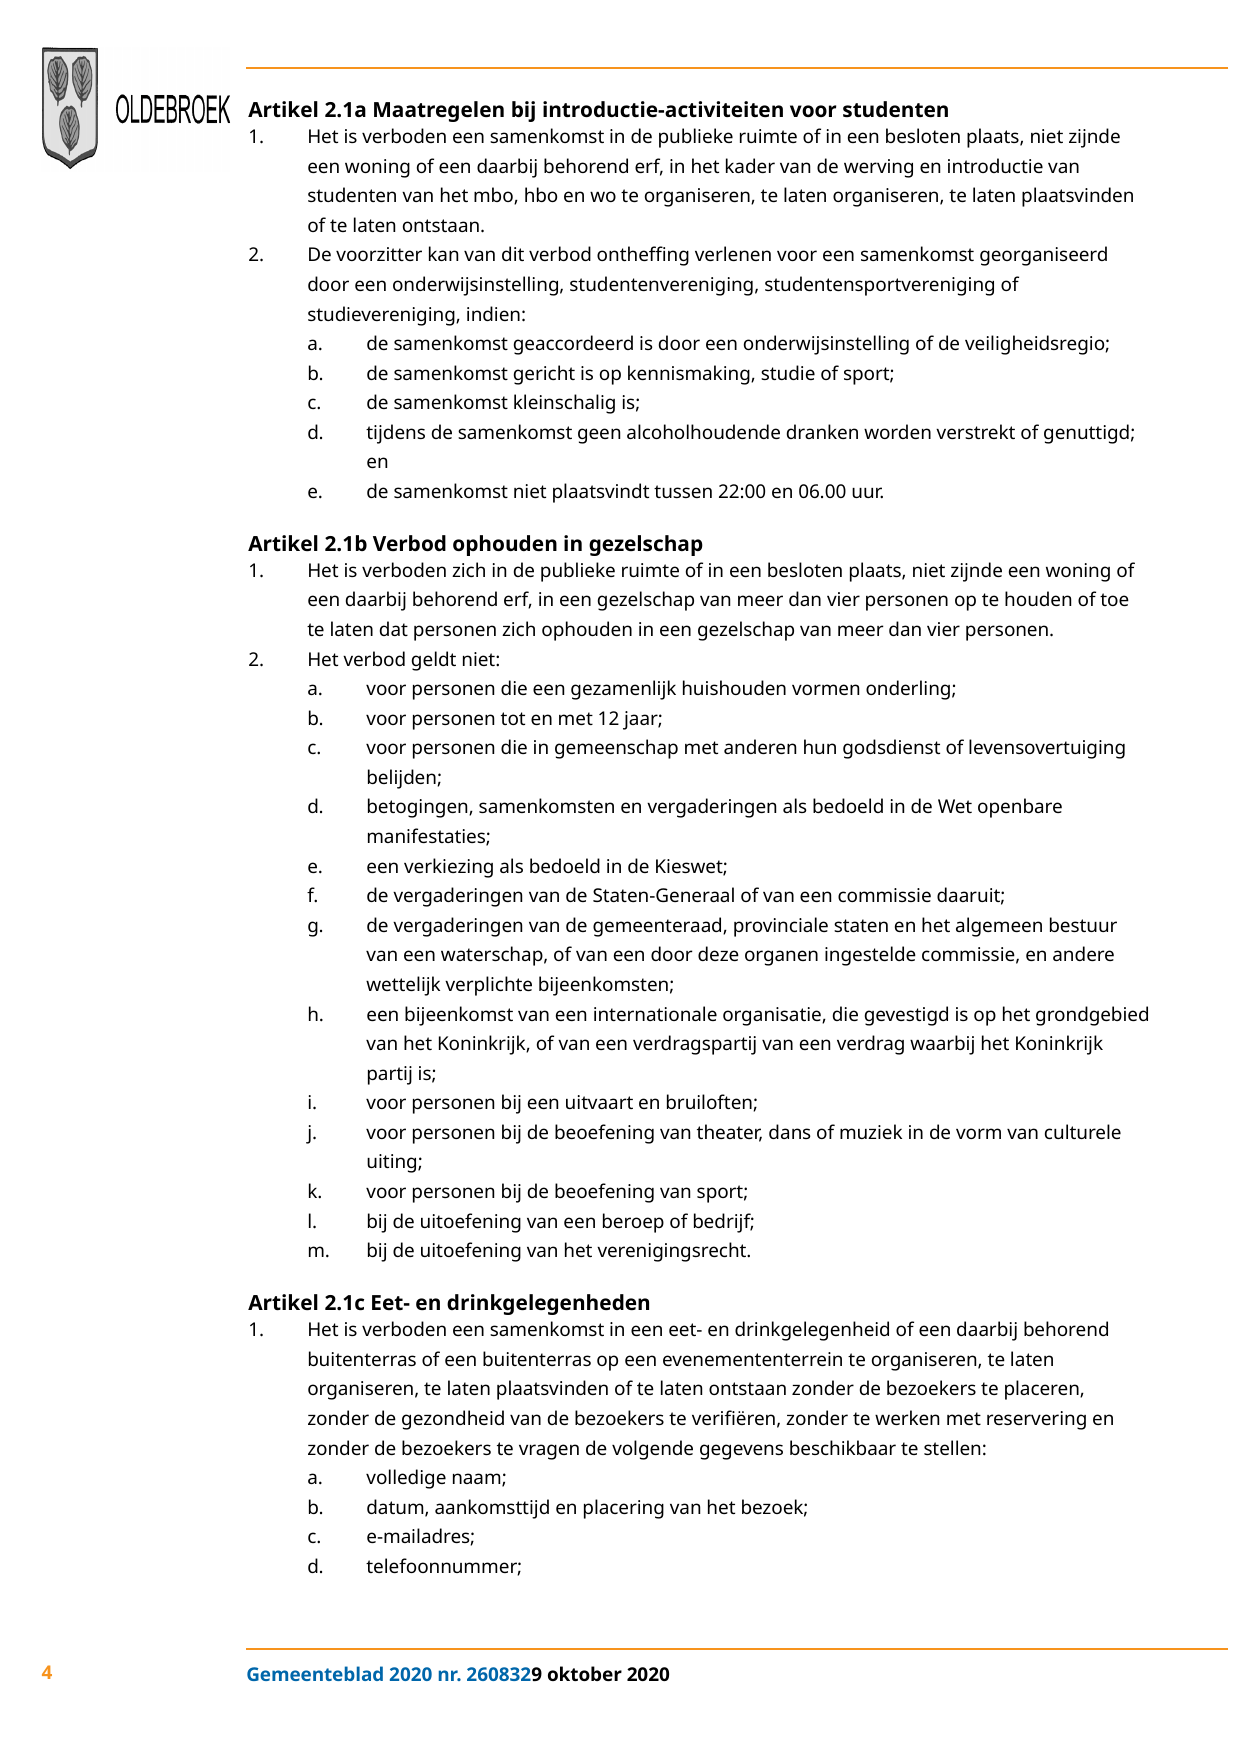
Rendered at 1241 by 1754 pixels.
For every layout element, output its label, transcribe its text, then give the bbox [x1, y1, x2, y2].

list de vergaderingen van de Staten-Generaal of van een commissie daaruit; [307, 882, 1152, 908]
picture [41, 47, 231, 172]
list datum, aankomsttijd en placering van het bezoek; [307, 1494, 1152, 1519]
list bij de uitoefening van een beroep of bedrijf; [307, 1208, 1152, 1234]
list Het is verboden een samenkomst in een eet- en drinkgelegenheid of een daarbij behorend buitenterras of een buitenterras op een evenemententerrein te organiseren, te laten organiseren, te laten plaatsvinden of te laten ontstaan zonder de bezoekers te placeren, zonder de gezondheid van de bezoekers te verifiëren, zonder te werken met reservering en zonder de bezoekers te vragen de volgende gegevens beschikbaar te stellen: [248, 1316, 1152, 1460]
list voor personen bij een uitvaart en bruiloften; [307, 1089, 1152, 1115]
list e-mailadres; [307, 1523, 1152, 1549]
list de samenkomst kleinschalig is; [307, 389, 1152, 415]
list telefoonnummer; [307, 1553, 1152, 1579]
text Artikel 2.1a Maatregelen bij introductie-activiteiten voor studenten [248, 95, 1152, 123]
list de samenkomst niet plaatsvindt tussen 22:00 en 06.00 uur. [307, 478, 1152, 504]
list de samenkomst geaccordeerd is door een onderwijsinstelling of de veiligheidsregio; [307, 330, 1152, 356]
list volledige naam; [307, 1464, 1152, 1490]
list Het is verboden zich in de publieke ruimte of in een besloten plaats, niet zijnde een woning of een daarbij behorend erf, in een gezelschap van meer dan vier personen op te houden of toe te laten dat personen zich ophouden in een gezelschap van meer dan vier personen. [248, 557, 1152, 642]
list voor personen bij de beoefening van theater, dans of muziek in de vorm van culturele uiting; [307, 1119, 1152, 1174]
list een bijeenkomst van een internationale organisatie, die gevestigd is op het grondgebied van het Koninkrijk, of van een verdragspartij van een verdrag waarbij het Koninkrijk partij is; [307, 1001, 1152, 1086]
list betogingen, samenkomsten en vergaderingen als bedoeld in de Wet openbare manifestaties; [307, 794, 1152, 849]
list voor personen die in gemeenschap met anderen hun godsdienst of levensovertuiging belijden; [307, 734, 1152, 790]
list Het verbod geldt niet: [248, 646, 1152, 672]
list voor personen die een gezamenlijk huishouden vormen onderling; [307, 675, 1152, 701]
list de vergaderingen van de gemeenteraad, provinciale staten en het algemeen bestuur van een waterschap, of van een door deze organen ingestelde commissie, en andere wettelijk verplichte bijeenkomsten; [307, 912, 1152, 997]
list De voorzitter kan van dit verbod ontheffing verlenen voor een samenkomst georganiseerd door een onderwijsinstelling, studentenvereniging, studentensportvereniging of studievereniging, indien: [248, 242, 1152, 326]
list voor personen tot en met 12 jaar; [307, 705, 1152, 731]
text Artikel 2.1b Verbod ophouden in gezelschap [248, 529, 1152, 557]
list bij de uitoefening van het verenigingsrecht. [307, 1237, 1152, 1263]
list een verkiezing als bedoeld in de Kieswet; [307, 853, 1152, 879]
text Artikel 2.1c Eet- en drinkgelegenheden [248, 1288, 1152, 1316]
list tijdens de samenkomst geen alcoholhoudende dranken worden verstrekt of genuttigd; en [307, 419, 1152, 474]
list de samenkomst gericht is op kennismaking, studie of sport; [307, 360, 1152, 386]
list voor personen bij de beoefening van sport; [307, 1178, 1152, 1204]
list Het is verboden een samenkomst in de publieke ruimte of in een besloten plaats, niet zijnde een woning of een daarbij behorend erf, in het kader van de werving en introductie van studenten van het mbo, hbo en wo te organiseren, te laten organiseren, te laten plaatsvinden of te laten ontstaan. [248, 123, 1152, 238]
